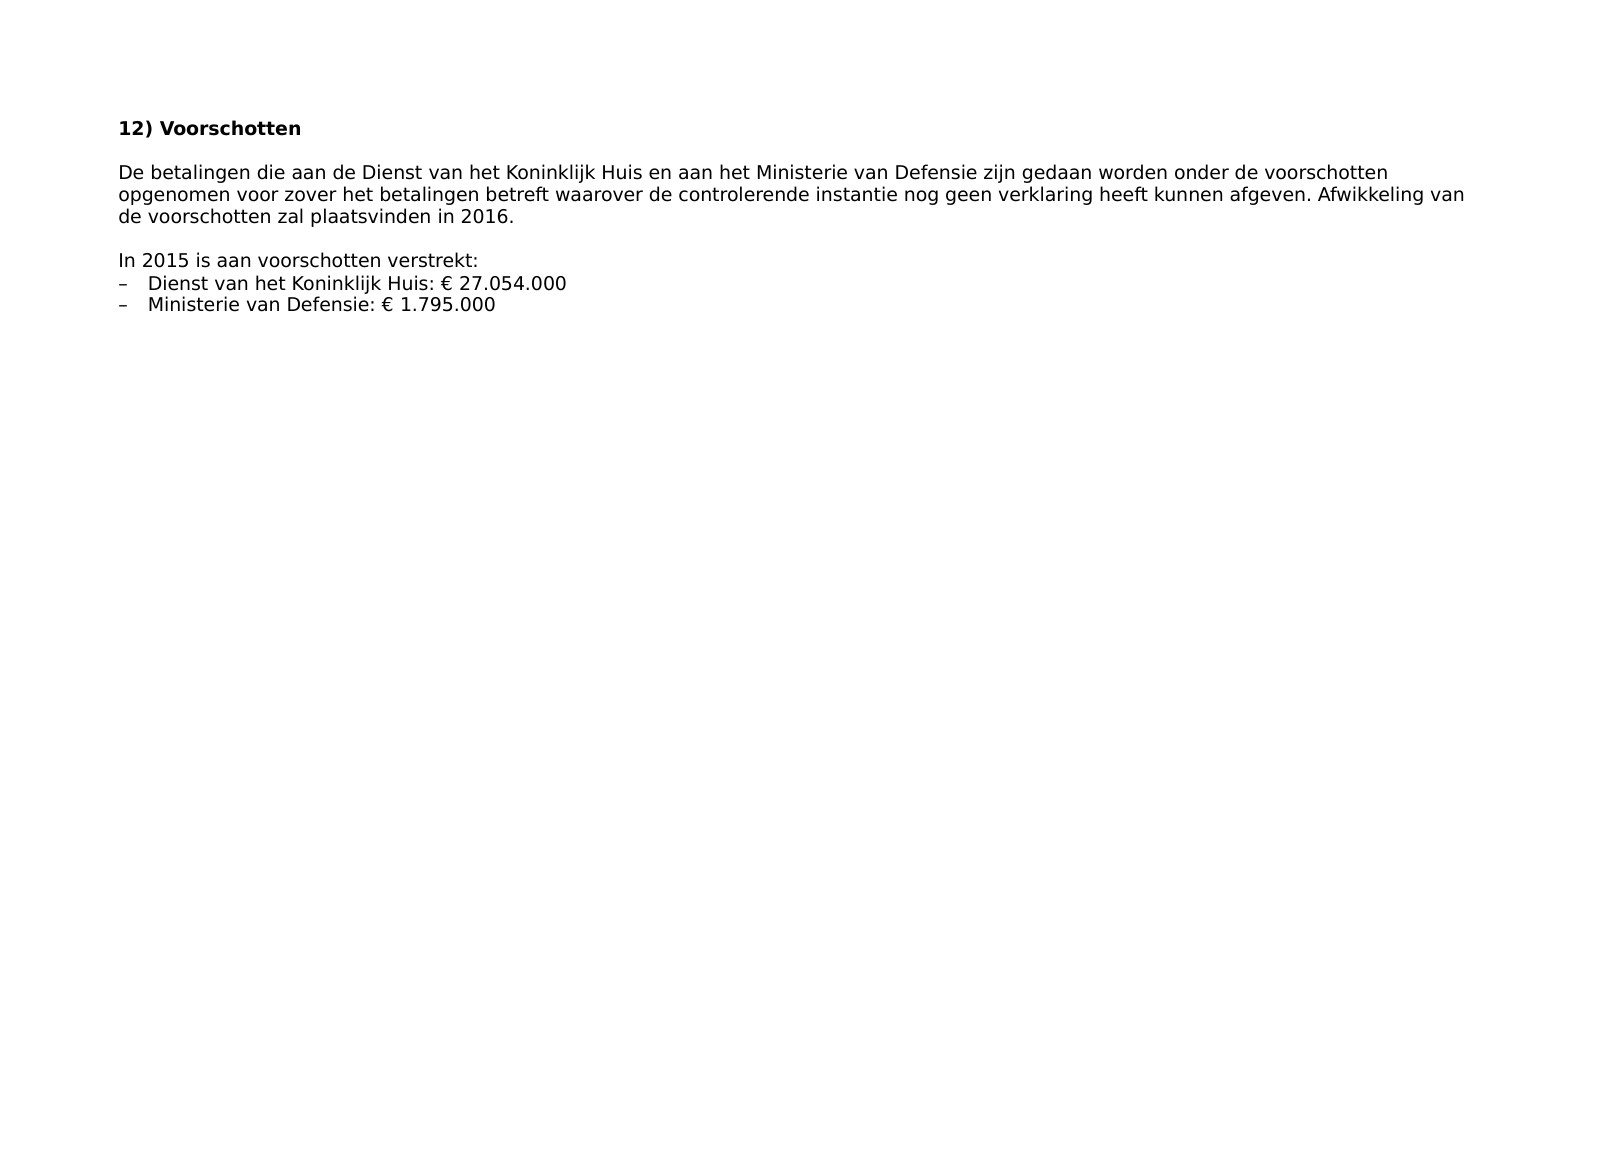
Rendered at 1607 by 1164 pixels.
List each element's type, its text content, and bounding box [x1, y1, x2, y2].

subtitle 12) Voorschotten [118, 118, 1488, 140]
text In 2015 is aan voorschotten verstrekt: [118, 250, 1488, 272]
text De betalingen die aan de Dienst van het Koninklijk Huis en aan het Ministerie van Defensie zijn gedaan worden onder de voorschotten opgenomen voor zover het betalingen betreft waarover de controlerende instantie nog geen verklaring heeft kunnen afgeven. Afwikkeling van de voorschotten zal plaatsvinden in 2016. [118, 162, 1488, 228]
text – Ministerie van Defensie: € 1.795.000 [118, 294, 1488, 316]
text – Dienst van het Koninklijk Huis: € 27.054.000 [118, 272, 1488, 294]
